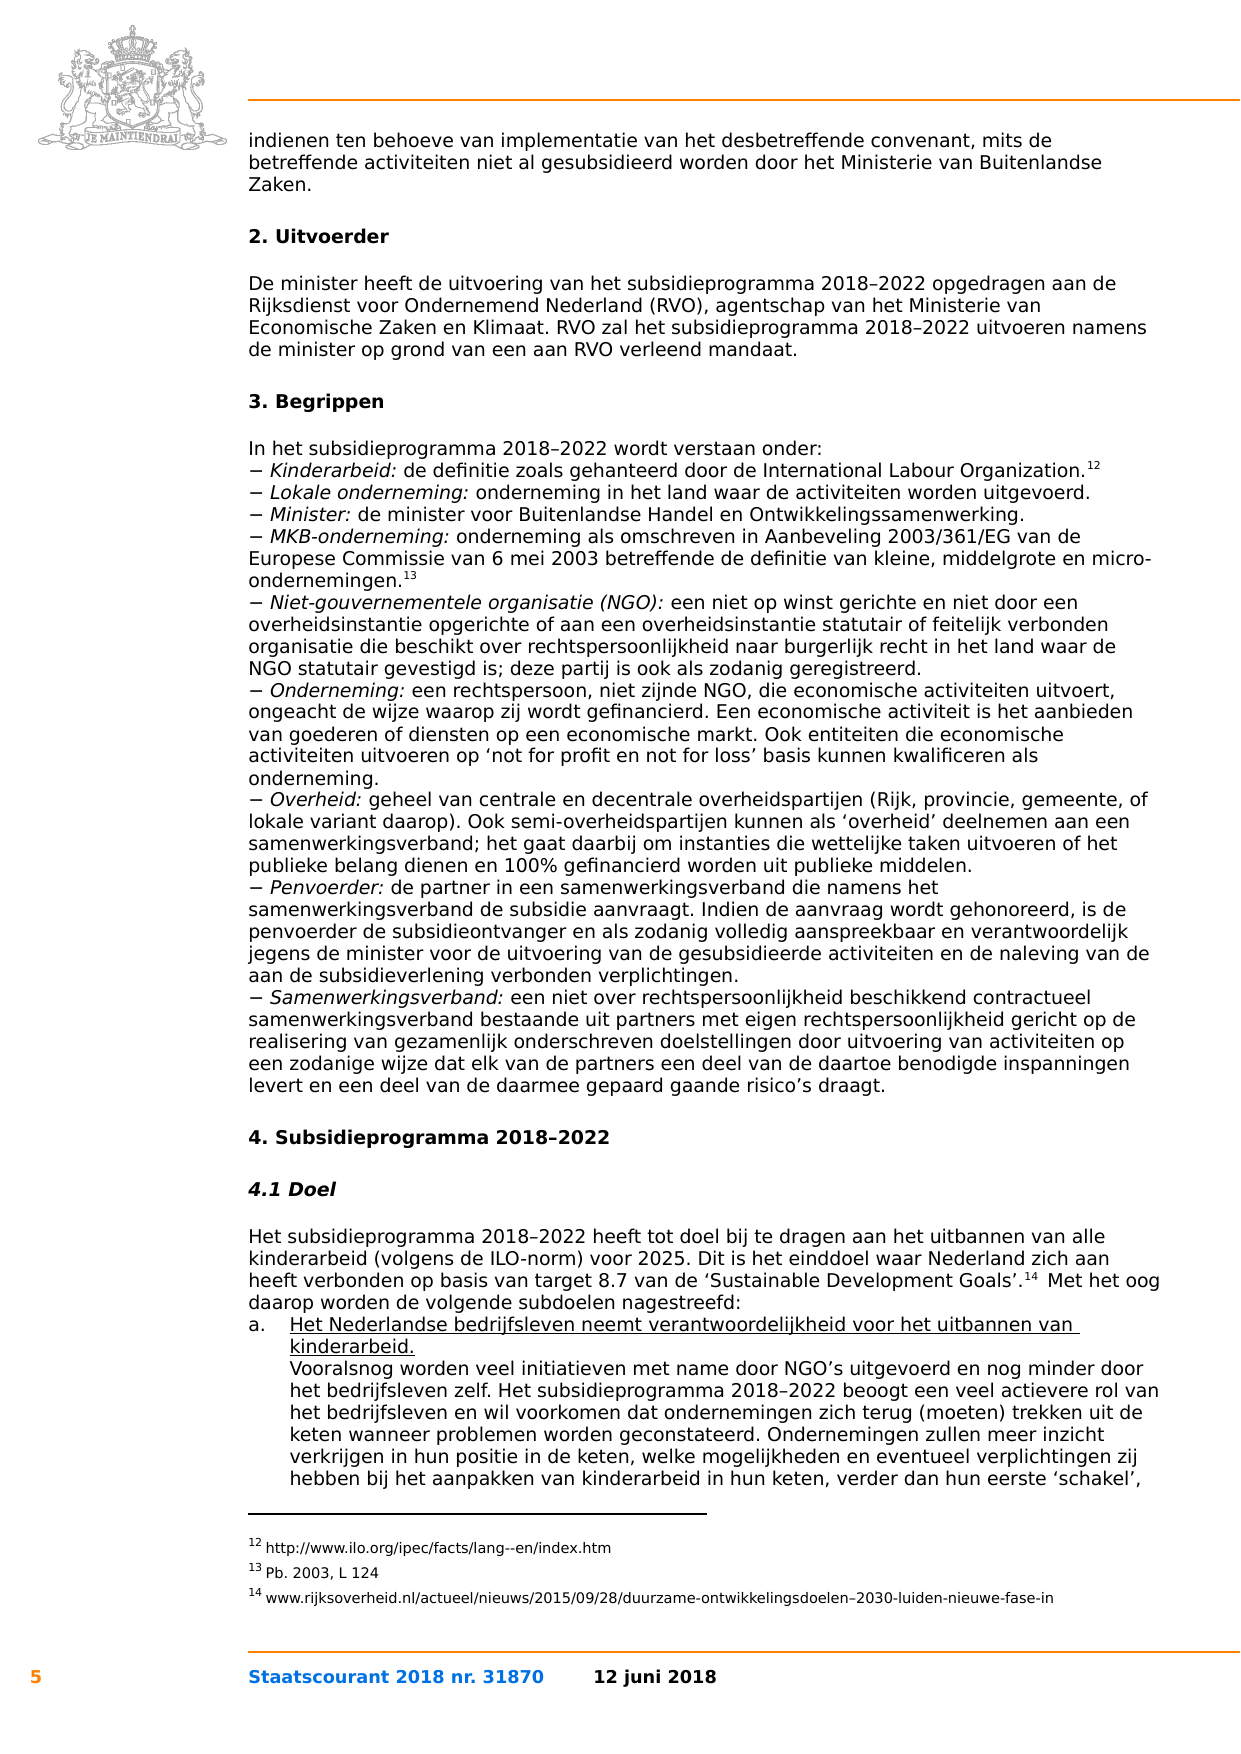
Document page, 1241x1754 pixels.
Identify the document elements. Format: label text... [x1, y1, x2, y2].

picture [38, 25, 227, 150]
text − Overheid: geheel van centrale en decentrale overheidspartijen (Rijk, provincie, gemeente, of lokale variant daarop). Ook semi-overheidspartijen kunnen als ‘overheid’ deelnemen aan een samenwerkingsverband; het gaat daarbij om instanties die wettelijke taken uitvoeren of het publieke belang dienen en 100% gefinancierd worden uit publieke middelen. [248, 789, 1163, 877]
text www.rijksoverheid.nl/actueel/nieuws/2015/09/28/duurzame-ontwikkelingsdoelen–2030-luiden-nieuwe-fase-in [248, 1586, 1163, 1608]
text − Lokale onderneming: onderneming in het land waar de activiteiten worden uitgevoerd. [248, 482, 1163, 504]
subtitle 4. Subsidieprogramma 2018–2022 [248, 1127, 1163, 1149]
subtitle 3. Begrippen [248, 391, 1163, 413]
text − Onderneming: een rechtspersoon, niet zijnde NGO, die economische activiteiten uitvoert, ongeacht de wijze waarop zij wordt gefinancierd. Een economische activiteit is het aanbieden van goederen of diensten op een economische markt. Ook entiteiten die economische activiteiten uitvoeren op ‘not for profit en not for loss’ basis kunnen kwalificeren als onderneming. [248, 679, 1163, 789]
text Het subsidieprogramma 2018–2022 heeft tot doel bij te dragen aan het uitbannen van alle kinderarbeid (volgens de ILO-norm) voor 2025. Dit is het einddoel waar Nederland zich aan heeft verbonden op basis van target 8.7 van de ‘Sustainable Development Goals’. Met het oog daarop worden de volgende subdoelen nagestreefd: [248, 1226, 1163, 1314]
text In het subsidieprogramma 2018–2022 wordt verstaan onder: [248, 438, 1163, 460]
text http://www.ilo.org/ipec/facts/lang--en/index.htm [248, 1536, 1163, 1558]
text De minister heeft de uitvoering van het subsidieprogramma 2018–2022 opgedragen aan de Rijksdienst voor Ondernemend Nederland (RVO), agentschap van het Ministerie van Economische Zaken en Klimaat. RVO zal het subsidieprogramma 2018–2022 uitvoeren namens de minister op grond van een aan RVO verleend mandaat. [248, 273, 1163, 361]
text indienen ten behoeve van implementatie van het desbetreffende convenant, mits de betreffende activiteiten niet al gesubsidieerd worden door het Ministerie van Buitenlandse Zaken. [248, 130, 1163, 196]
text − Kinderarbeid: de definitie zoals gehanteerd door de International Labour Organization. [248, 460, 1163, 482]
text Vooralsnog worden veel initiatieven met name door NGO’s uitgevoerd en nog minder door het bedrijfsleven zelf. Het subsidieprogramma 2018–2022 beoogt een veel actievere rol van het bedrijfsleven en wil voorkomen dat ondernemingen zich terug (moeten) trekken uit de keten wanneer problemen worden geconstateerd. Ondernemingen zullen meer inzicht verkrijgen in hun positie in de keten, welke mogelijkheden en eventueel verplichtingen zij hebben bij het aanpakken van kinderarbeid in hun keten, verder dan hun eerste ‘schakel’, [289, 1358, 1163, 1490]
text − Penvoerder: de partner in een samenwerkingsverband die namens het samenwerkingsverband de subsidie aanvraagt. Indien de aanvraag wordt gehonoreerd, is de penvoerder de subsidieontvanger en als zodanig volledig aanspreekbaar en verantwoordelijk jegens de minister voor de uitvoering van de gesubsidieerde activiteiten en de naleving van de aan de subsidieverlening verbonden verplichtingen. [248, 877, 1163, 987]
text Pb. 2003, L 124 [248, 1561, 1163, 1583]
text − Minister: de minister voor Buitenlandse Handel en Ontwikkelingssamenwerking. [248, 504, 1163, 526]
text − MKB-onderneming: onderneming als omschreven in Aanbeveling 2003/361/EG van de Europese Commissie van 6 mei 2003 betreffende de definitie van kleine, middelgrote en micro-ondernemingen. [248, 526, 1163, 592]
text − Samenwerkingsverband: een niet over rechtspersoonlijkheid beschikkend contractueel samenwerkingsverband bestaande uit partners met eigen rechtspersoonlijkheid gericht op de realisering van gezamenlijk onderschreven doelstellingen door uitvoering van activiteiten op een zodanige wijze dat elk van de partners een deel van de daartoe benodigde inspanningen levert en een deel van de daarmee gepaard gaande risico’s draagt. [248, 987, 1163, 1097]
text a. Het Nederlandse bedrijfsleven neemt verantwoordelijkheid voor het uitbannen van kinderarbeid. [248, 1314, 1163, 1358]
subtitle 4.1 Doel [248, 1179, 1163, 1201]
text − Niet-gouvernementele organisatie (NGO): een niet op winst gerichte en niet door een overheidsinstantie opgerichte of aan een overheidsinstantie statutair of feitelijk verbonden organisatie die beschikt over rechtspersoonlijkheid naar burgerlijk recht in het land waar de NGO statutair gevestigd is; deze partij is ook als zodanig geregistreerd. [248, 592, 1163, 679]
subtitle 2. Uitvoerder [248, 226, 1163, 248]
